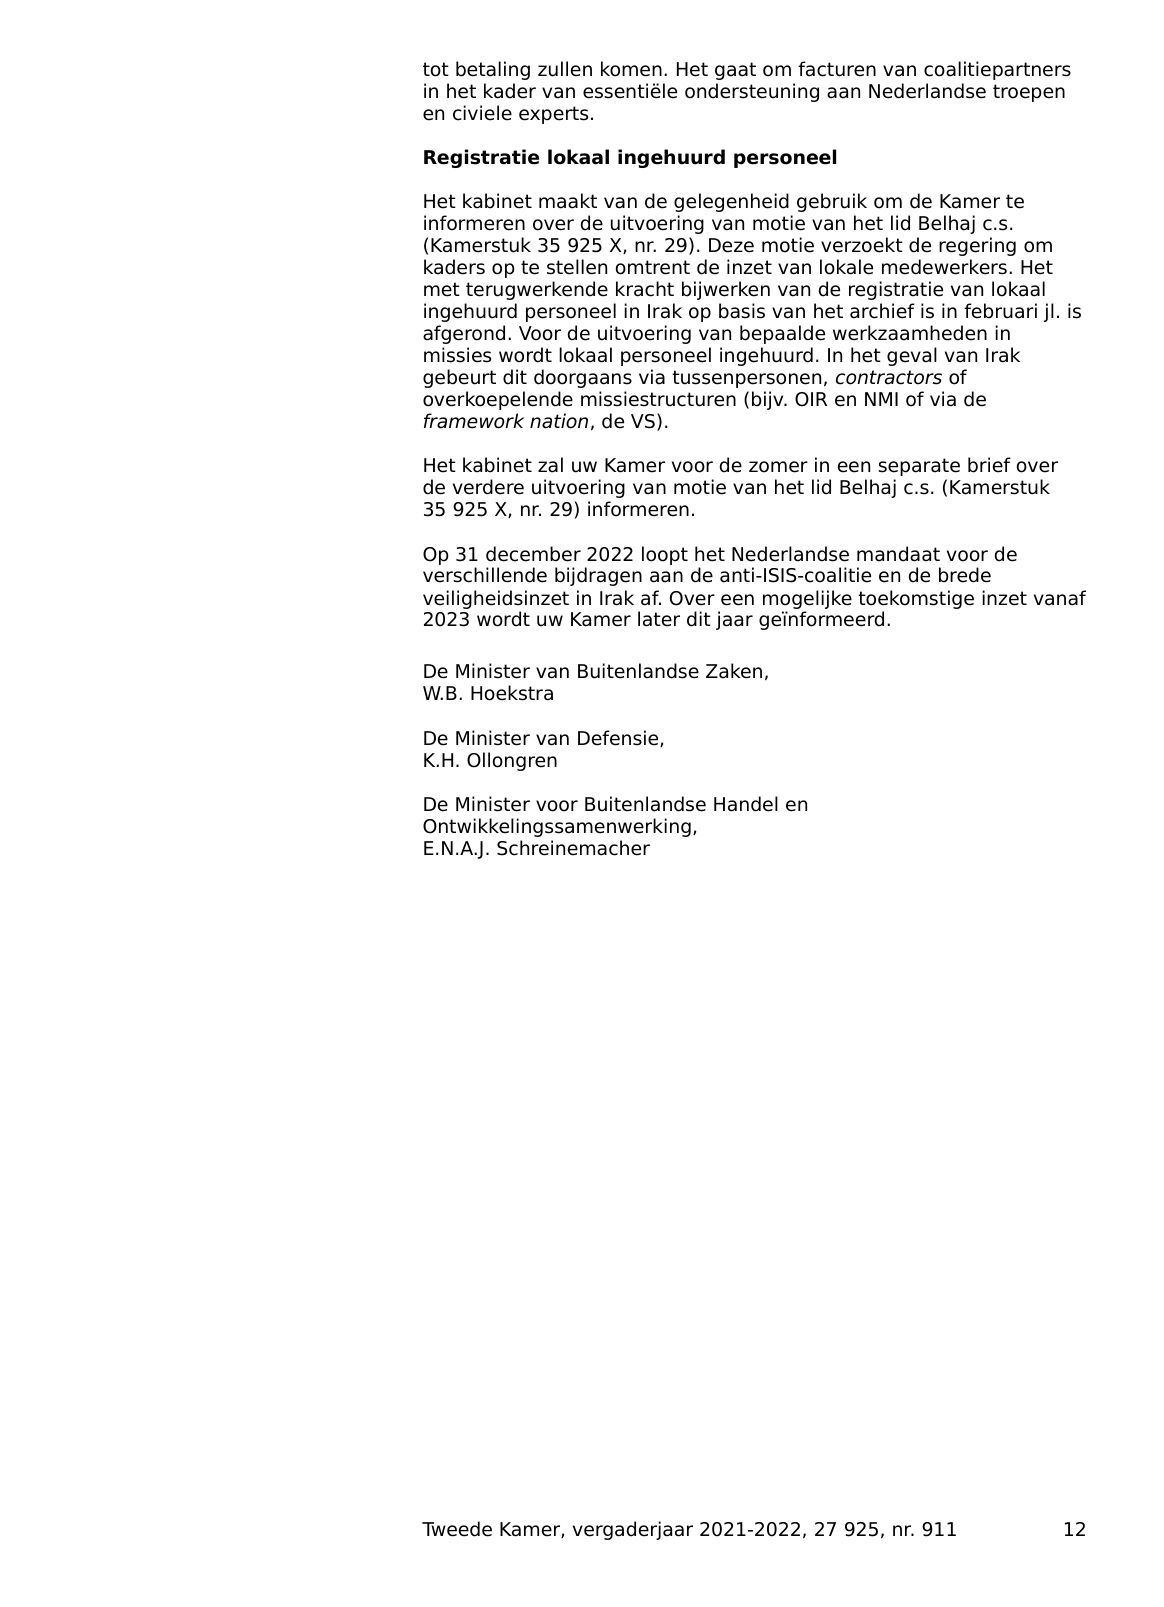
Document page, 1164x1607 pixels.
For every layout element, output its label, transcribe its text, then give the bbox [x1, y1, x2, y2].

text tot betaling zullen komen. Het gaat om facturen van coalitiepartners in het kader van essentiële ondersteuning aan Nederlandse troepen en civiele experts. [422, 59, 1087, 125]
text De Minister van Buitenlandse Zaken, W.B. Hoekstra [422, 661, 1087, 705]
text Het kabinet zal uw Kamer voor de zomer in een separate brief over de verdere uitvoering van motie van het lid Belhaj c.s. (Kamerstuk 35 925 X, nr. 29) informeren. [422, 455, 1087, 521]
text De Minister van Defensie, K.H. Ollongren [422, 727, 1087, 771]
subtitle Registratie lokaal ingehuurd personeel [422, 147, 1087, 169]
text De Minister voor Buitenlandse Handel en Ontwikkelingssamenwerking, E.N.A.J. Schreinemacher [422, 794, 1087, 859]
text Op 31 december 2022 loopt het Nederlandse mandaat voor de verschillende bijdragen aan de anti-ISIS-coalitie en de brede veiligheidsinzet in Irak af. Over een mogelijke toekomstige inzet vanaf 2023 wordt uw Kamer later dit jaar geïnformeerd. [422, 543, 1087, 631]
text Het kabinet maakt van de gelegenheid gebruik om de Kamer te informeren over de uitvoering van motie van het lid Belhaj c.s. (Kamerstuk 35 925 X, nr. 29). Deze motie verzoekt de regering om kaders op te stellen omtrent de inzet van lokale medewerkers. Het met terugwerkende kracht bijwerken van de registratie van lokaal ingehuurd personeel in Irak op basis van het archief is in februari jl. is afgerond. Voor de uitvoering van bepaalde werkzaamheden in missies wordt lokaal personeel ingehuurd. In het geval van Irak gebeurt dit doorgaans via tussenpersonen, contractors of overkoepelende missiestructuren (bijv. OIR en NMI of via de framework nation, de VS). [422, 191, 1087, 433]
